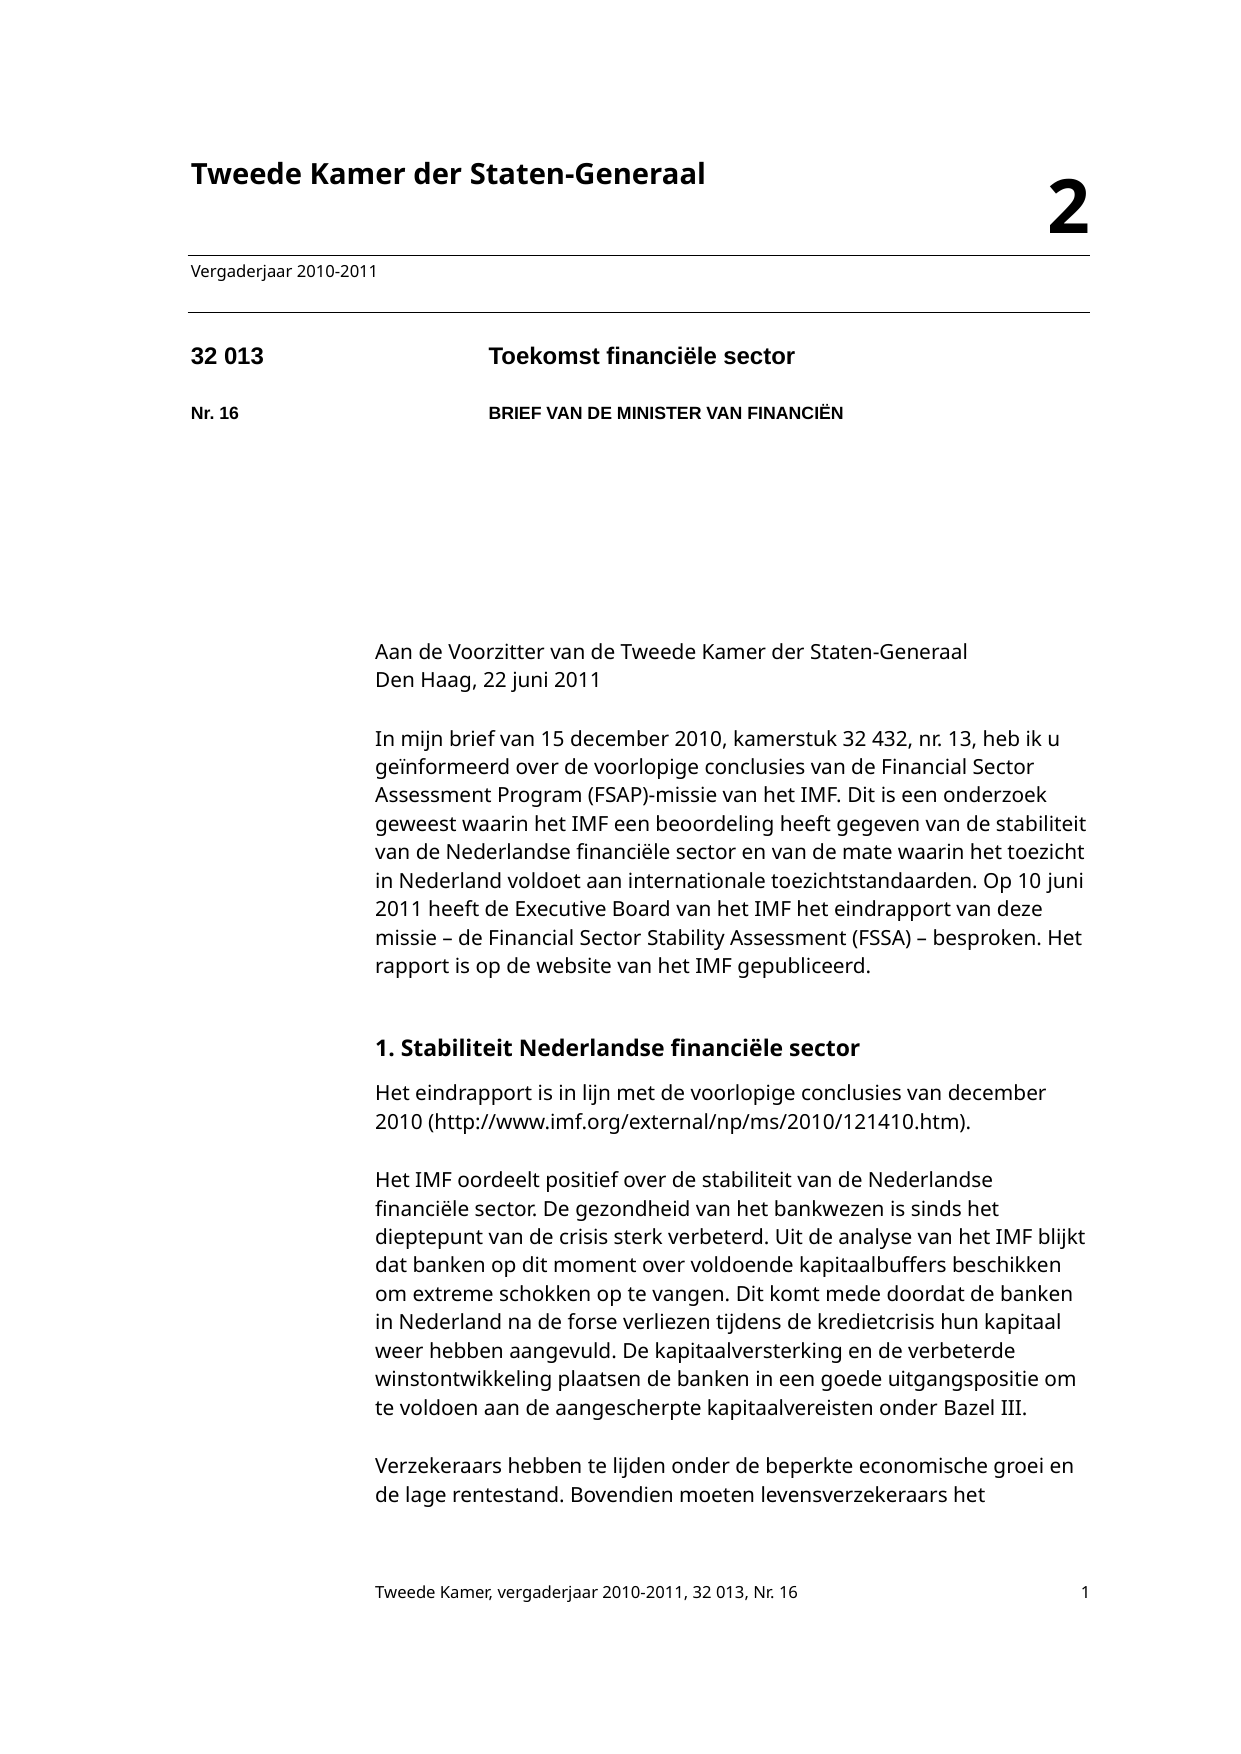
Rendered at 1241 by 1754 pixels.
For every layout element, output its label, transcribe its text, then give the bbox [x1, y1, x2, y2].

table_cell [485, 256, 1090, 312]
subtitle 1. Stabiliteit Nederlandse financiële sector [375, 1032, 1090, 1063]
table_header 2 [910, 150, 1090, 255]
table_cell [485, 313, 1090, 339]
text Verzekeraars hebben te lijden onder de beperkte economische groei en de lage rentestand. Bovendien moeten levensverzekeraars het [375, 1451, 1090, 1508]
table_cell Toekomst financiële sector [485, 339, 1090, 399]
text Aan de Voorzitter van de Tweede Kamer der Staten-Generaal [375, 637, 1090, 665]
table_cell Nr. 16 [188, 399, 485, 518]
table_header Tweede Kamer der Staten-Generaal [188, 150, 909, 255]
text Het IMF oordeelt positief over de stabiliteit van de Nederlandse financiële sector. De gezondheid van het bankwezen is sinds het dieptepunt van de crisis sterk verbeterd. Uit de analyse van het IMF blijkt dat banken op dit moment over voldoende kapitaalbuffers beschikken om extreme schokken op te vangen. Dit komt mede doordat de banken in Nederland na de forse verliezen tijdens de kredietcrisis hun kapitaal weer hebben aangevuld. De kapitaalversterking en de verbeterde winstontwikkeling plaatsen de banken in een goede uitgangspositie om te voldoen aan de aangescherpte kapitaalvereisten onder Bazel III. [375, 1165, 1090, 1421]
table_cell 32 013 [188, 339, 485, 399]
text Het eindrapport is in lijn met de voorlopige conclusies van december 2010 (http://www.imf.org/external/np/ms/2010/121410.htm). [375, 1078, 1090, 1135]
text Den Haag, 22 juni 2011 [375, 665, 1090, 694]
table_cell [188, 313, 485, 339]
text In mijn brief van 15 december 2010, kamerstuk 32 432, nr. 13, heb ik u geïnformeerd over de voorlopige conclusies van de Financial Sector Assessment Program (FSAP)-missie van het IMF. Dit is een onderzoek geweest waarin het IMF een beoordeling heeft gegeven van de stabiliteit van de Nederlandse financiële sector en van de mate waarin het toezicht in Nederland voldoet aan internationale toezichtstandaarden. Op 10 juni 2011 heeft de Executive Board van het IMF het eindrapport van deze missie – de Financial Sector Stability Assessment (FSSA) – besproken. Het rapport is op de website van het IMF gepubliceerd. [375, 724, 1090, 980]
table_cell Vergaderjaar 2010-2011 [188, 256, 485, 312]
table_cell BRIEF VAN DE MINISTER VAN FINANCIËN [485, 399, 1090, 518]
